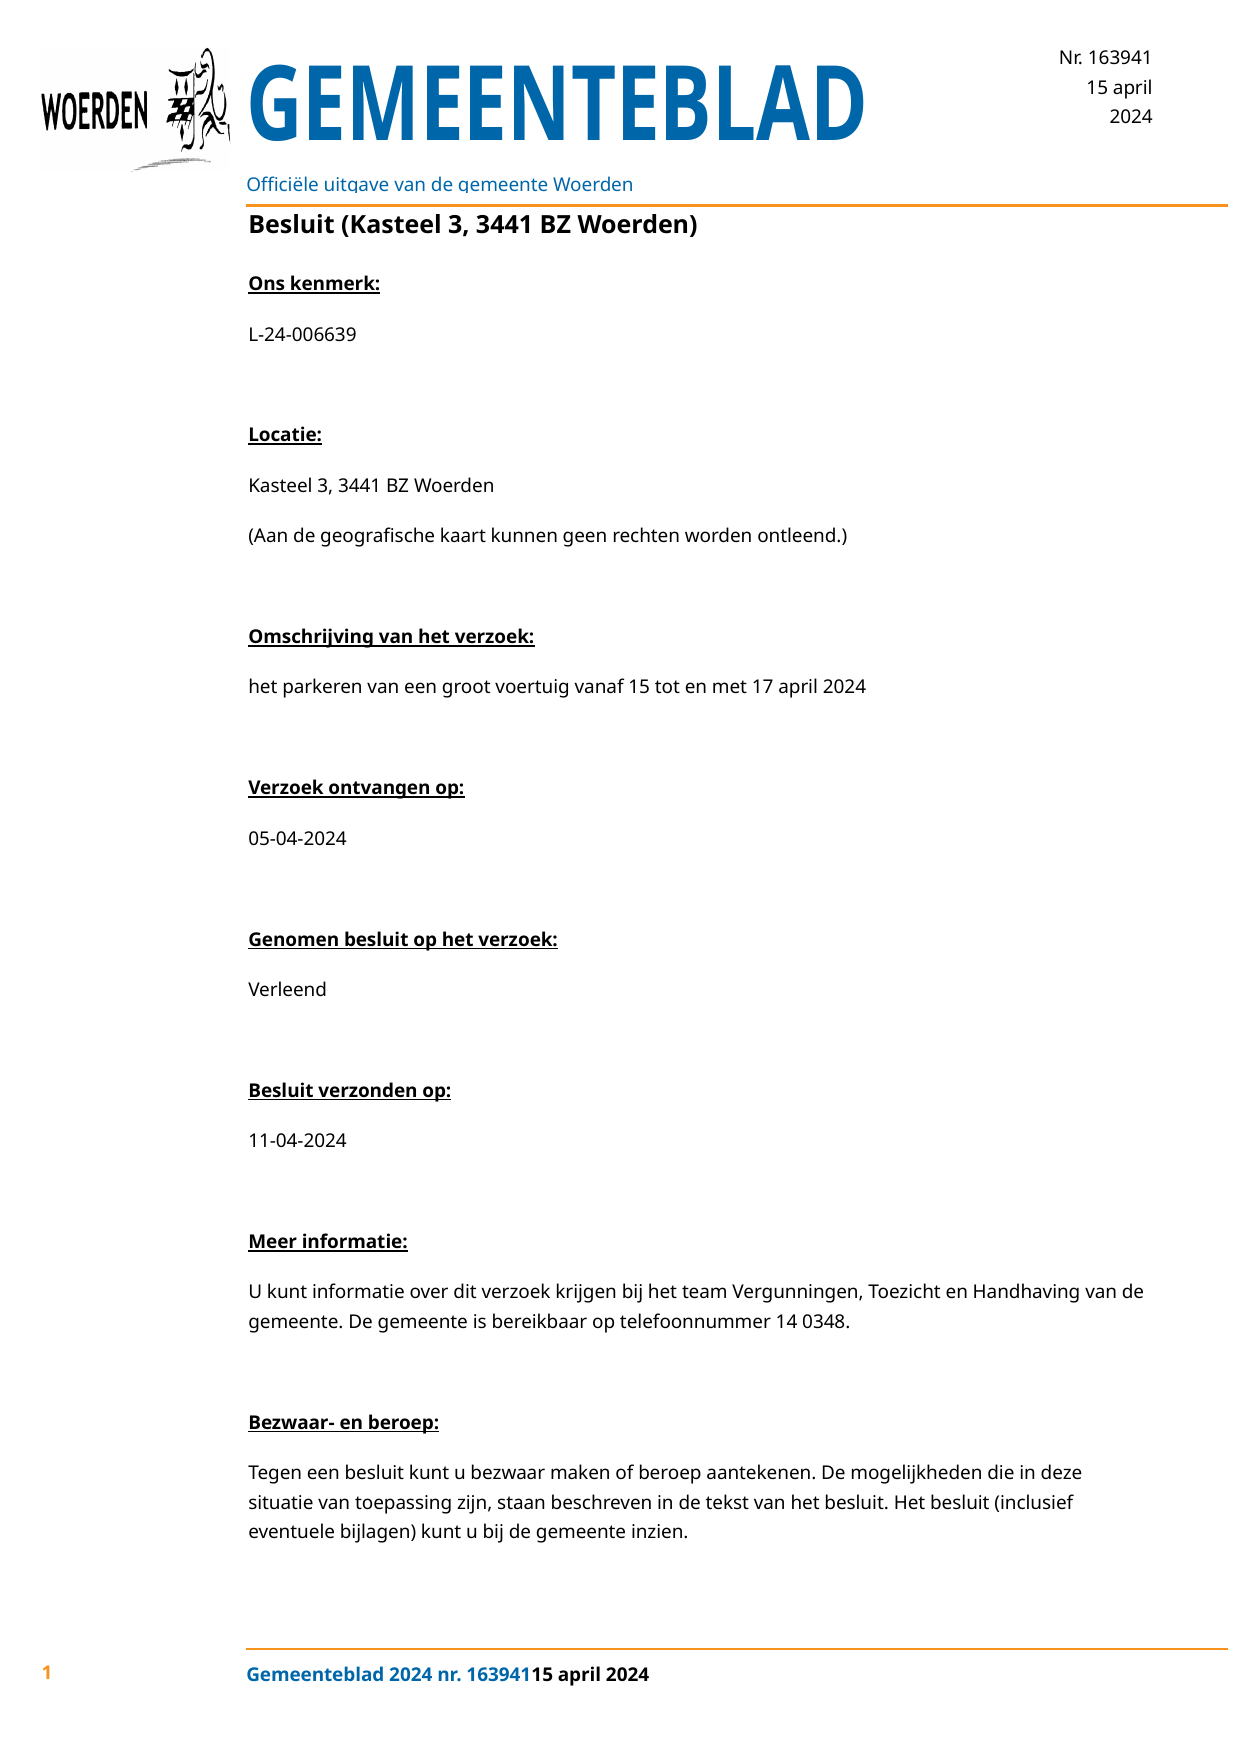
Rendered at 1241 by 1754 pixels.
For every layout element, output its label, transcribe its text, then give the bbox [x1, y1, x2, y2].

text Bezwaar- en beroep: [248, 1409, 1152, 1435]
text Kasteel 3, 3441 BZ Woerden [248, 472, 1152, 498]
text Besluit verzonden op: [248, 1077, 1152, 1103]
text 05-04-2024 [248, 825, 1152, 851]
text Meer informatie: [248, 1228, 1152, 1254]
text Genomen besluit op het verzoek: [248, 926, 1152, 951]
text Tegen een besluit kunt u bezwaar maken of beroep aantekenen. De mogelijkheden die in deze situatie van toepassing zijn, staan beschreven in de tekst van het besluit. Het besluit (inclusief eventuele bijlagen) kunt u bij de gemeente inzien. [248, 1459, 1152, 1544]
text 11-04-2024 [248, 1127, 1152, 1153]
text Besluit (Kasteel 3, 3441 BZ Woerden) [248, 207, 1152, 241]
text Locatie: [248, 422, 1152, 447]
text Ons kenmerk: [248, 270, 1152, 296]
text het parkeren van een groot voertuig vanaf 15 tot en met 17 april 2024 [248, 674, 1152, 699]
text Omschrijving van het verzoek: [248, 623, 1152, 649]
text Verzoek ontvangen op: [248, 774, 1152, 800]
picture [41, 47, 231, 172]
text Verleend [248, 976, 1152, 1002]
text (Aan de geografische kaart kunnen geen rechten worden ontleend.) [248, 522, 1152, 548]
text U kunt informatie over dit verzoek krijgen bij het team Vergunningen, Toezicht en Handhaving van de gemeente. De gemeente is bereikbaar op telefoonnummer 14 0348. [248, 1279, 1152, 1334]
text L-24-006639 [248, 321, 1152, 346]
